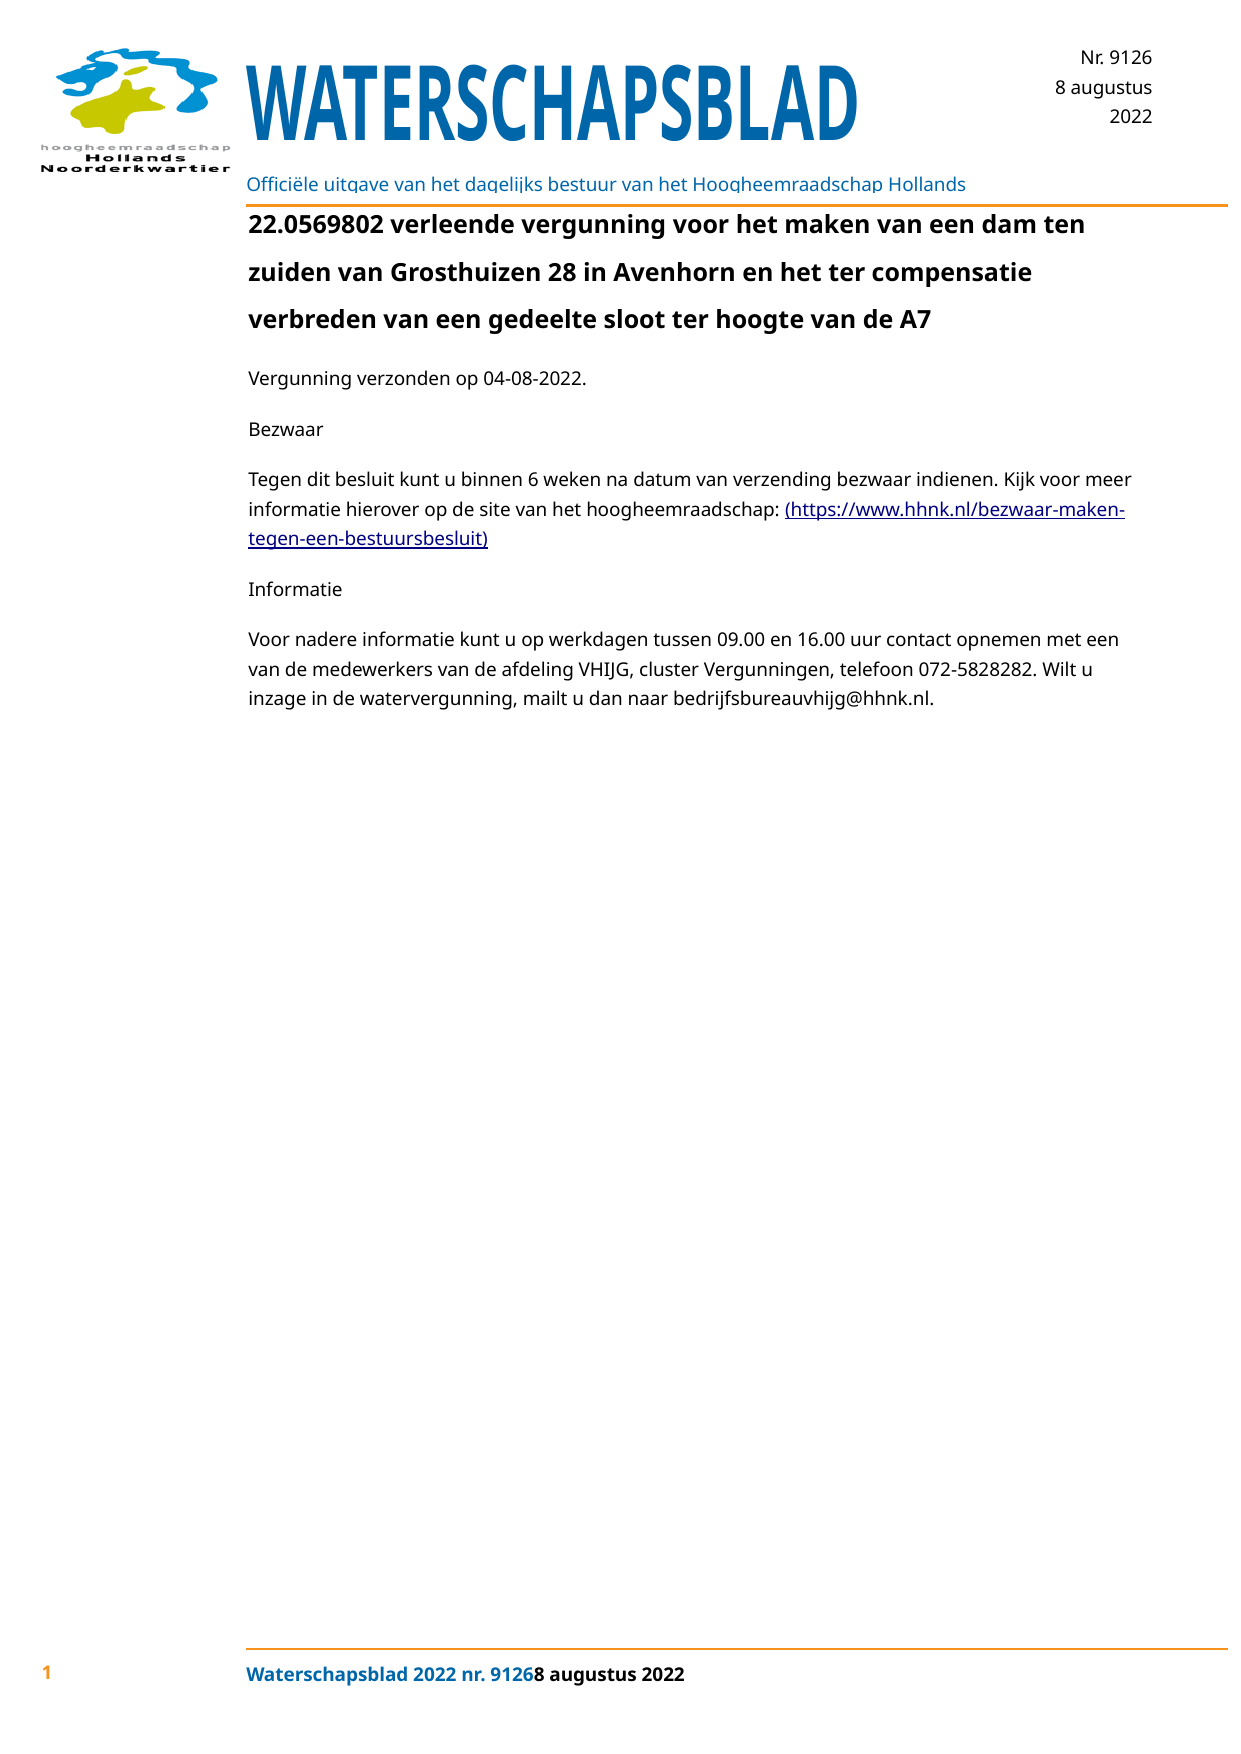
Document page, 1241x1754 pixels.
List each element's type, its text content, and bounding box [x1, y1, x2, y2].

text Vergunning verzonden op 04-08-2022. [248, 366, 1152, 391]
text Informatie [248, 576, 1152, 602]
text Tegen dit besluit kunt u binnen 6 weken na datum van verzending bezwaar indienen. Kijk voor meer informatie hierover op de site van het hoogheemraadschap: (https://www.hhnk.nl/bezwaar-maken-tegen-een-bestuursbesluit) [248, 466, 1152, 551]
text Voor nadere informatie kunt u op werkdagen tussen 09.00 en 16.00 uur contact opnemen met een van de medewerkers van de afdeling VHIJG, cluster Vergunningen, telefoon 072-5828282. Wilt u inzage in de watervergunning, mailt u dan naar bedrijfsbureauvhijg@hhnk.nl. [248, 626, 1152, 711]
picture [41, 47, 231, 172]
text 22.0569802 verleende vergunning voor het maken van een dam ten zuiden van Grosthuizen 28 in Avenhorn en het ter compensatie verbreden van een gedeelte sloot ter hoogte van de A7 [248, 207, 1152, 336]
text Bezwaar [248, 416, 1152, 442]
